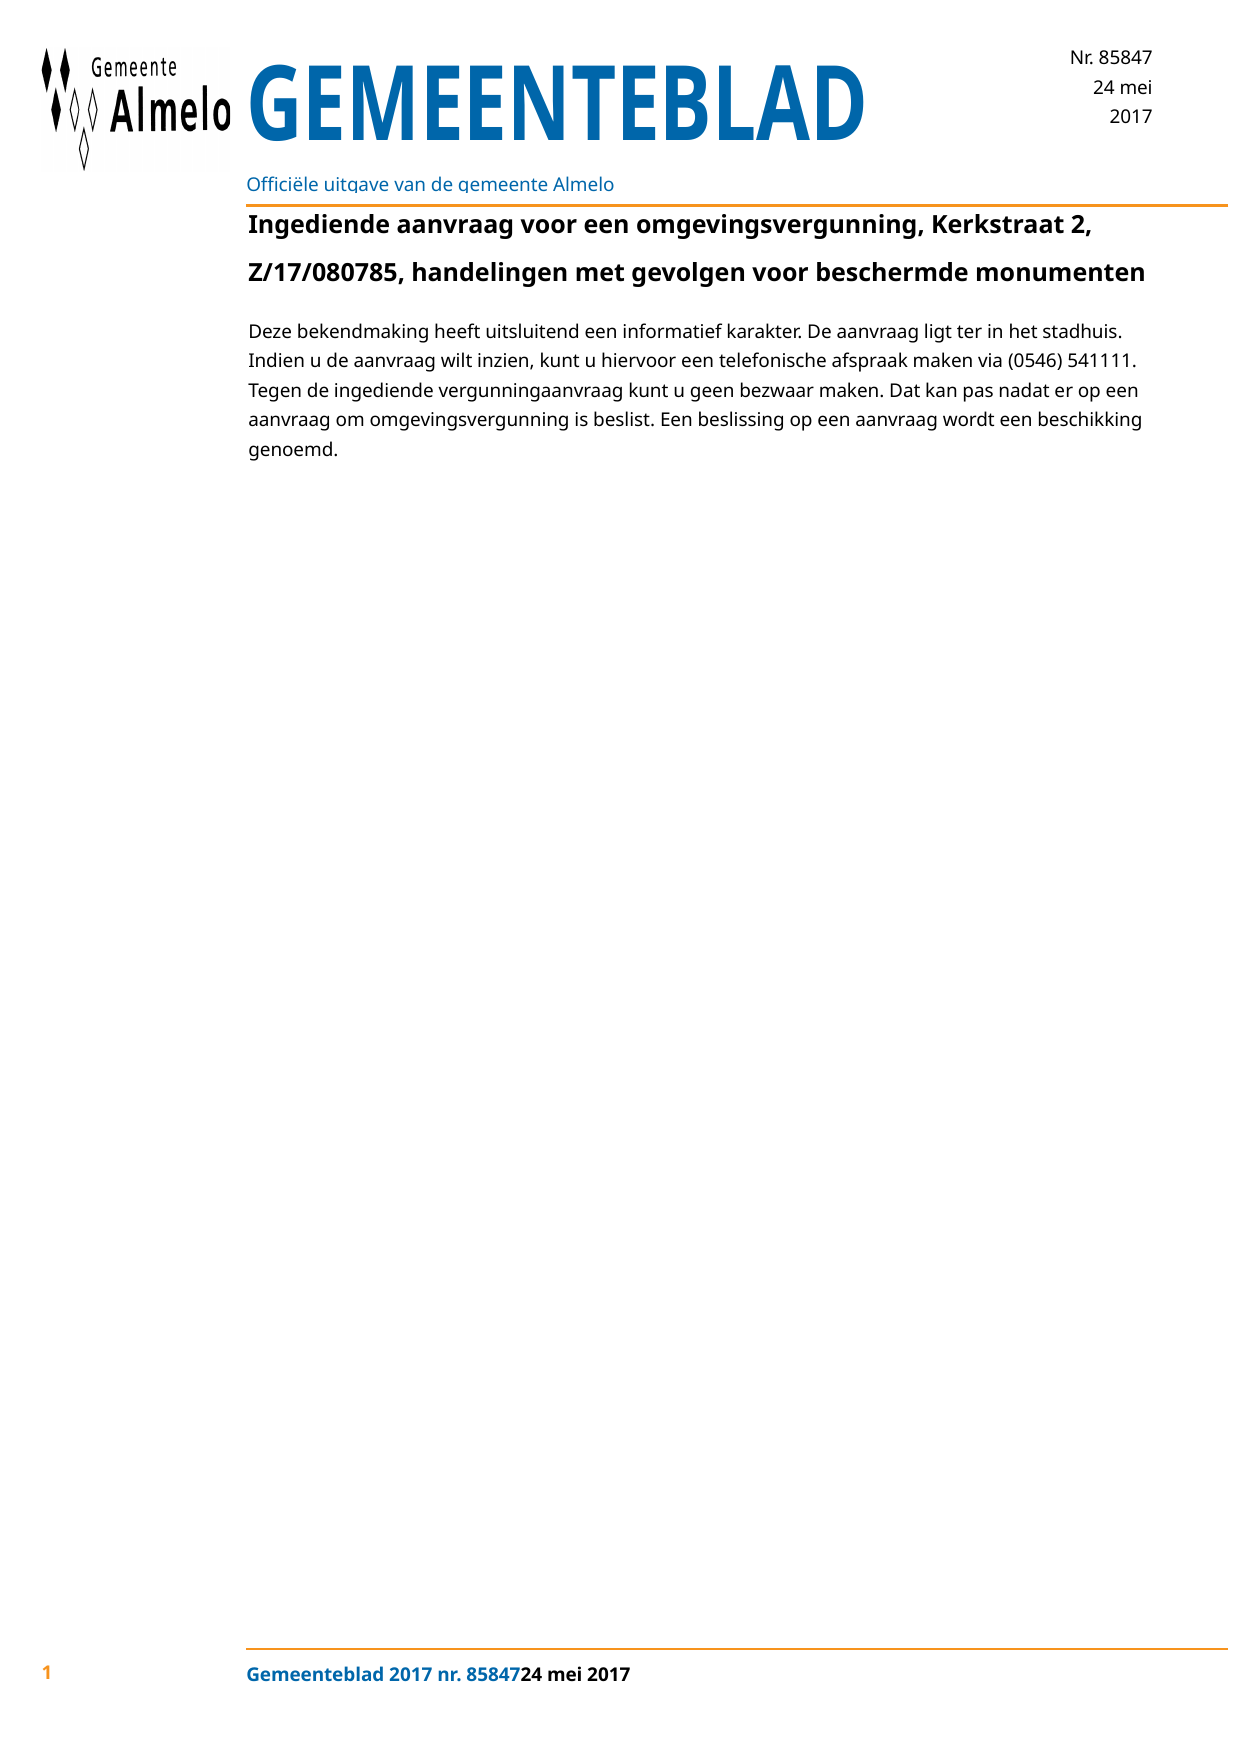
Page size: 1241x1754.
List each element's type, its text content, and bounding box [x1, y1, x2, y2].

picture [41, 47, 231, 172]
text Deze bekendmaking heeft uitsluitend een informatief karakter. De aanvraag ligt ter in het stadhuis. Indien u de aanvraag wilt inzien, kunt u hiervoor een telefonische afspraak maken via (0546) 541111. Tegen de ingediende vergunningaanvraag kunt u geen bezwaar maken. Dat kan pas nadat er op een aanvraag om omgevingsvergunning is beslist. Een beslissing op een aanvraag wordt een beschikking genoemd. [248, 318, 1152, 462]
text Ingediende aanvraag voor een omgevingsvergunning, Kerkstraat 2, Z/17/080785, handelingen met gevolgen voor beschermde monumenten [248, 207, 1152, 288]
